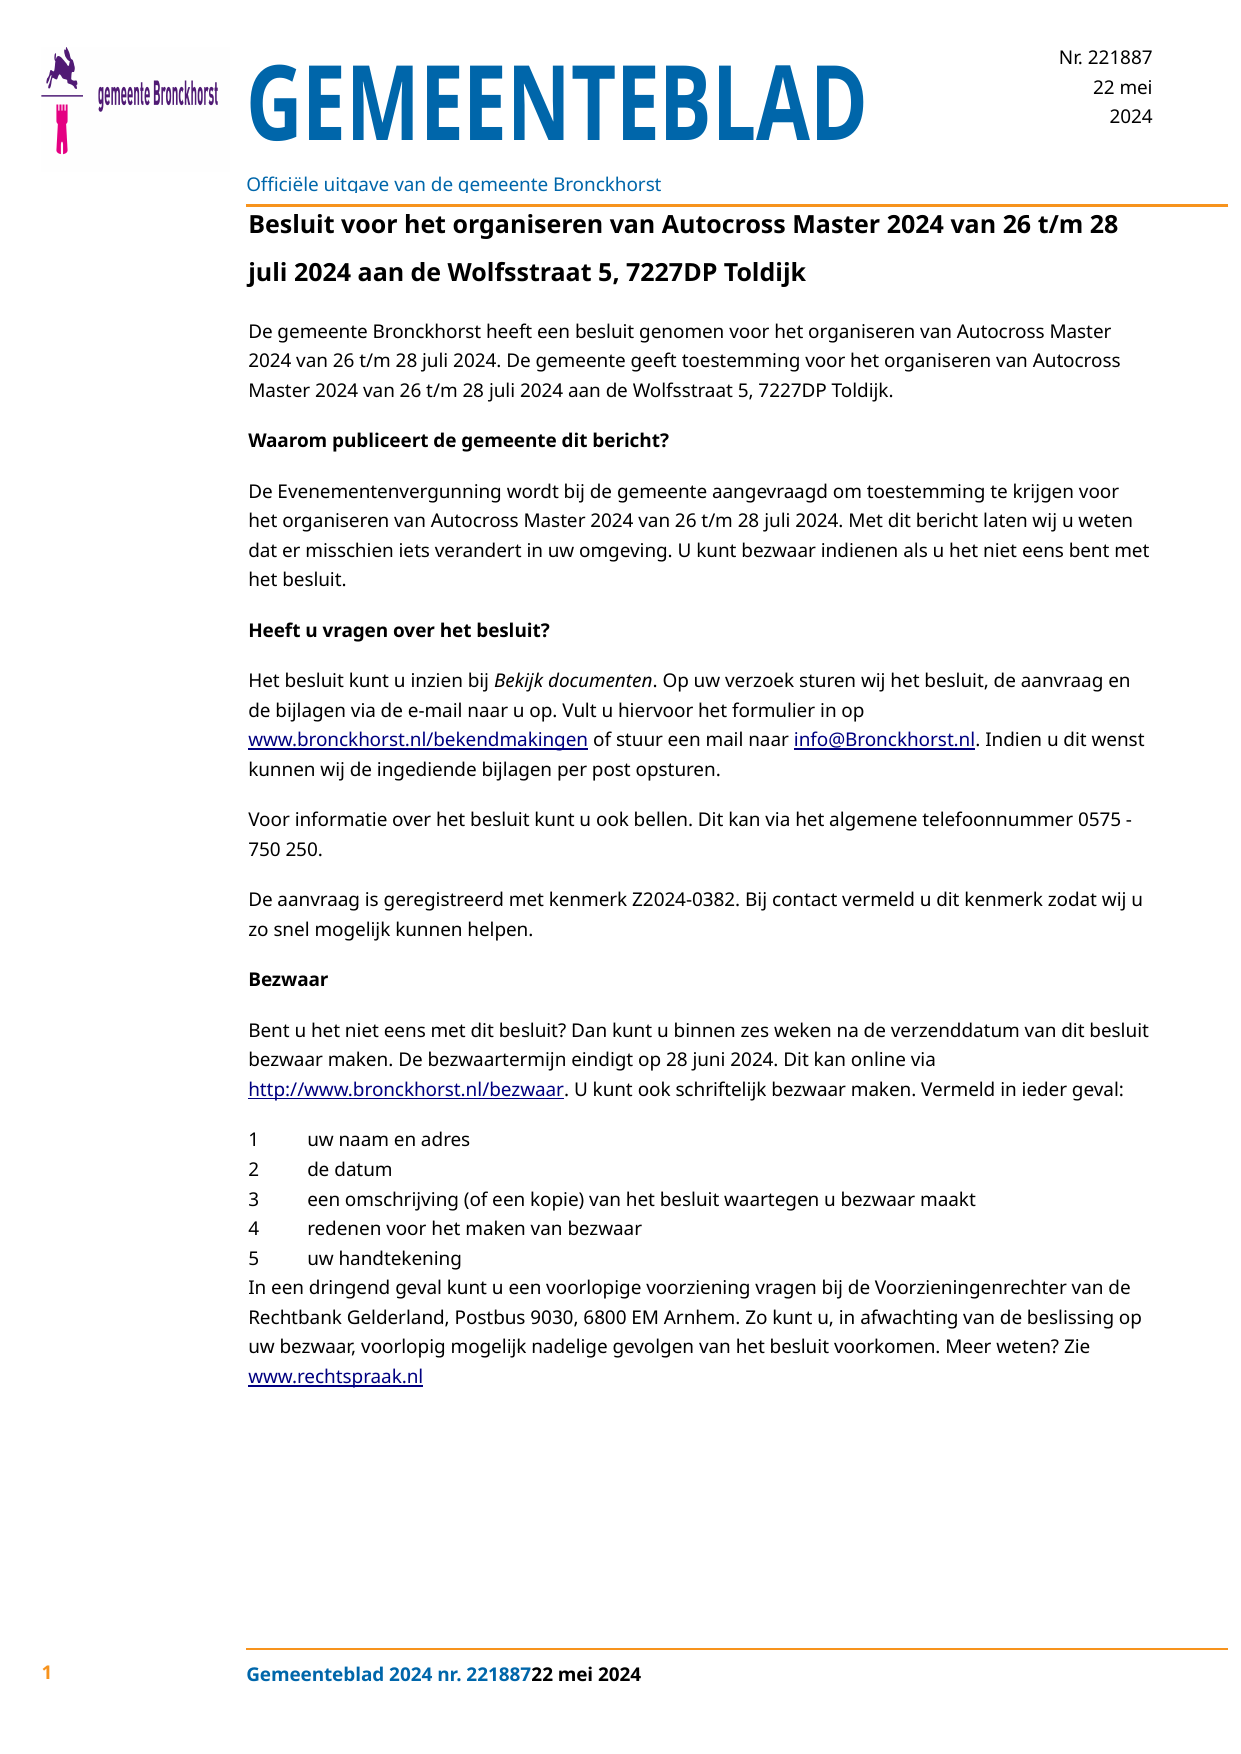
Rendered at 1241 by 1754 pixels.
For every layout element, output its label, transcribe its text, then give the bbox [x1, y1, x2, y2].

text Bezwaar [248, 967, 1152, 992]
text Besluit voor het organiseren van Autocross Master 2024 van 26 t/m 28 juli 2024 aan de Wolfsstraat 5, 7227DP Toldijk [248, 207, 1152, 288]
text Heeft u vragen over het besluit? [248, 617, 1152, 643]
text In een dringend geval kunt u een voorlopige voorziening vragen bij de Voorzieningenrechter van de Rechtbank Gelderland, Postbus 9030, 6800 EM Arnhem. Zo kunt u, in afwachting van de beslissing op uw bezwaar, voorlopig mogelijk nadelige gevolgen van het besluit voorkomen. Meer weten? Zie www.rechtspraak.nl [248, 1274, 1152, 1389]
list redenen voor het maken van bezwaar [248, 1215, 1152, 1241]
text Het besluit kunt u inzien bij Bekijk documenten. Op uw verzoek sturen wij het besluit, de aanvraag en de bijlagen via de e-mail naar u op. Vult u hiervoor het formulier in op www.bronckhorst.nl/bekendmakingen of stuur een mail naar info@Bronckhorst.nl. Indien u dit wenst kunnen wij de ingediende bijlagen per post opsturen. [248, 667, 1152, 782]
text De gemeente Bronckhorst heeft een besluit genomen voor het organiseren van Autocross Master 2024 van 26 t/m 28 juli 2024. De gemeente geeft toestemming voor het organiseren van Autocross Master 2024 van 26 t/m 28 juli 2024 aan de Wolfsstraat 5, 7227DP Toldijk. [248, 318, 1152, 403]
list uw handtekening [248, 1245, 1152, 1271]
text Bent u het niet eens met dit besluit? Dan kunt u binnen zes weken na de verzenddatum van dit besluit bezwaar maken. De bezwaartermijn eindigt op 28 juni 2024. Dit kan online via http://www.bronckhorst.nl/bezwaar. U kunt ook schriftelijk bezwaar maken. Vermeld in ieder geval: [248, 1017, 1152, 1102]
text Voor informatie over het besluit kunt u ook bellen. Dit kan via het algemene telefoonnummer 0575 - 750 250. [248, 807, 1152, 862]
list uw naam en adres [248, 1127, 1152, 1152]
text De Evenementenvergunning wordt bij de gemeente aangevraagd om toestemming te krijgen voor het organiseren van Autocross Master 2024 van 26 t/m 28 juli 2024. Met dit bericht laten wij u weten dat er misschien iets verandert in uw omgeving. U kunt bezwaar indienen als u het niet eens bent met het besluit. [248, 478, 1152, 592]
picture [41, 47, 231, 172]
text Waarom publiceert de gemeente dit bericht? [248, 427, 1152, 453]
list de datum [248, 1156, 1152, 1182]
text De aanvraag is geregistreerd met kenmerk Z2024-0382. Bij contact vermeld u dit kenmerk zodat wij u zo snel mogelijk kunnen helpen. [248, 887, 1152, 942]
list een omschrijving (of een kopie) van het besluit waartegen u bezwaar maakt [248, 1186, 1152, 1212]
